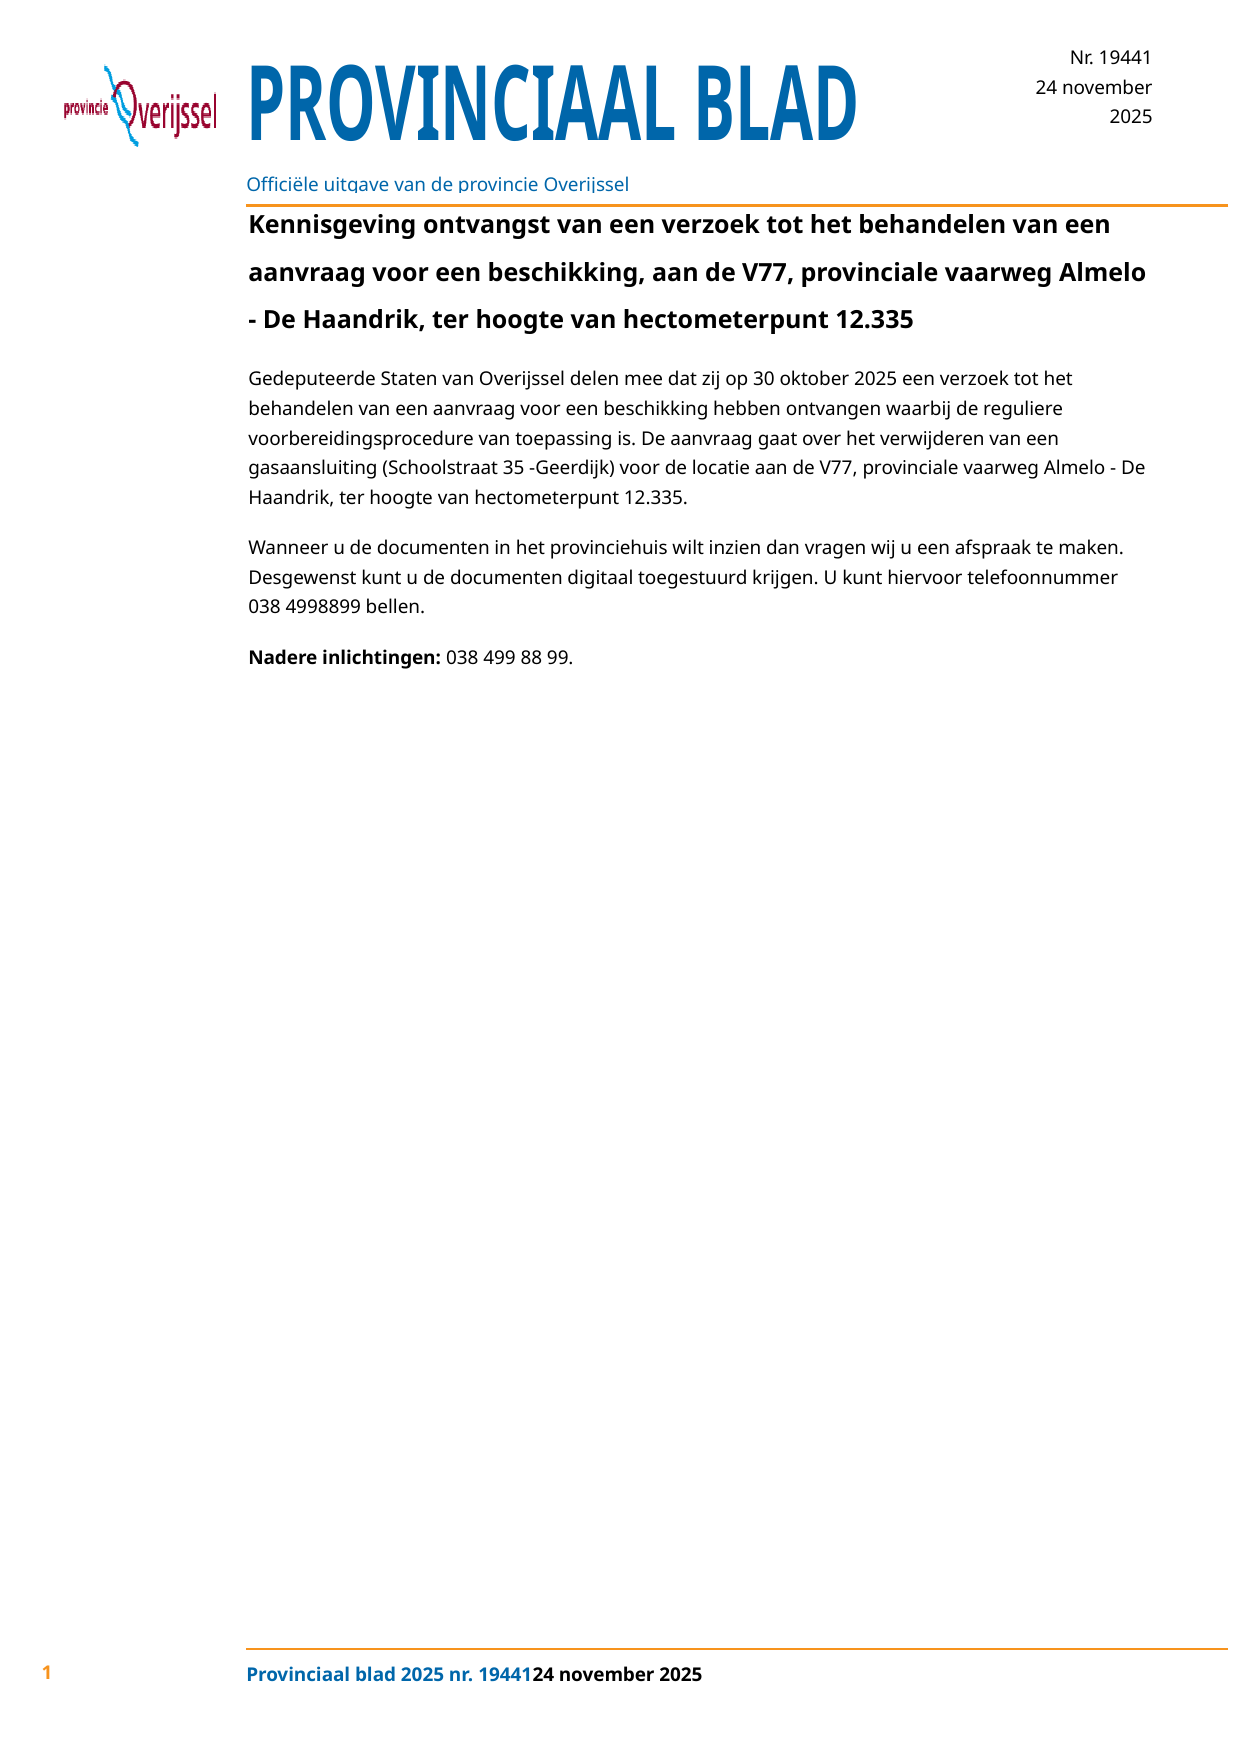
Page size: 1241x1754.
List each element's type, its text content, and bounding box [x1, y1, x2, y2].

picture [41, 47, 231, 172]
text Kennisgeving ontvangst van een verzoek tot het behandelen van een aanvraag voor een beschikking, aan de V77, provinciale vaarweg Almelo - De Haandrik, ter hoogte van hectometerpunt 12.335 [248, 207, 1152, 336]
text Nadere inlichtingen: 038 499 88 99. [248, 644, 1152, 669]
text Gedeputeerde Staten van Overijssel delen mee dat zij op 30 oktober 2025 een verzoek tot het behandelen van een aanvraag voor een beschikking hebben ontvangen waarbij de reguliere voorbereidingsprocedure van toepassing is. De aanvraag gaat over het verwijderen van een gasaansluiting (Schoolstraat 35 -Geerdijk) voor de locatie aan de V77, provinciale vaarweg Almelo - De Haandrik, ter hoogte van hectometerpunt 12.335. [248, 366, 1152, 509]
text Wanneer u de documenten in het provinciehuis wilt inzien dan vragen wij u een afspraak te maken. Desgewenst kunt u de documenten digitaal toegestuurd krijgen. U kunt hiervoor telefoonnummer 038 4998899 bellen. [248, 534, 1152, 619]
